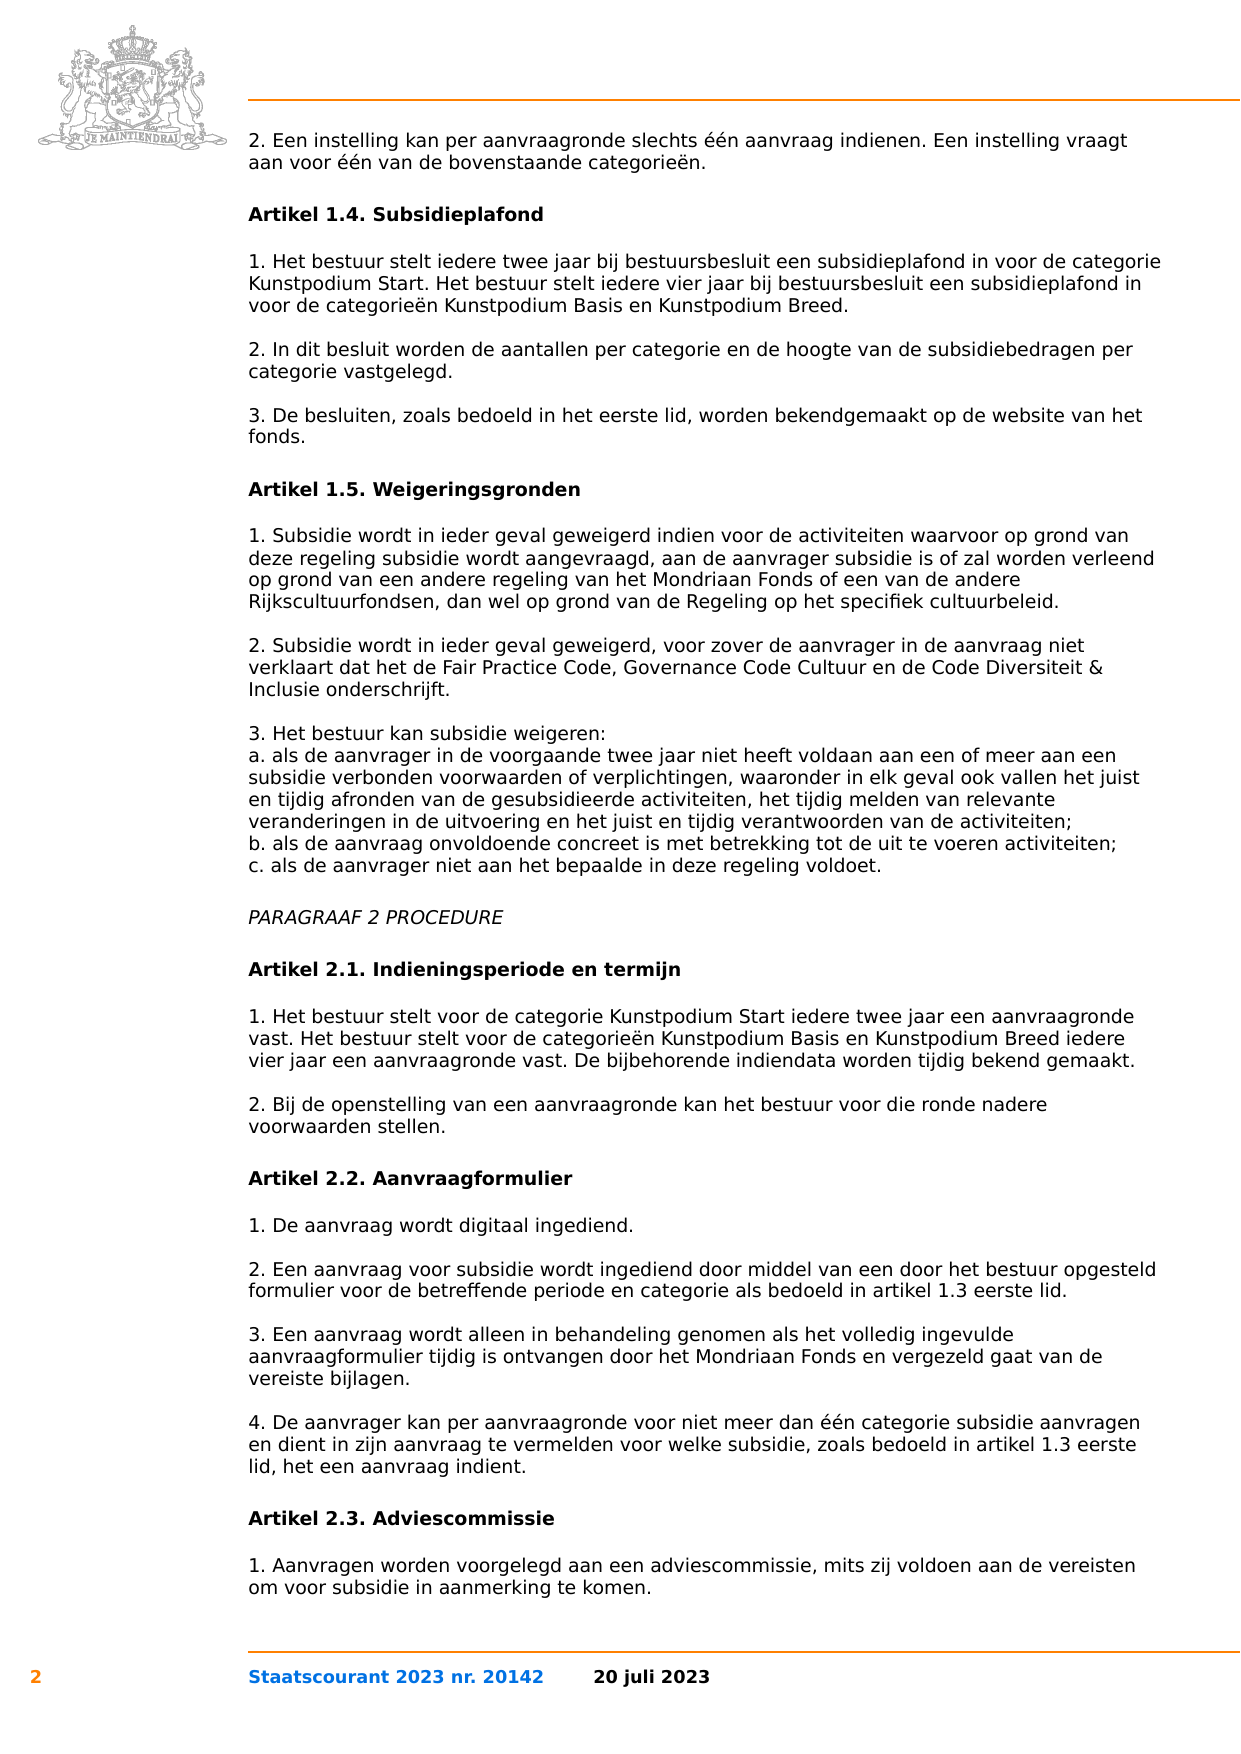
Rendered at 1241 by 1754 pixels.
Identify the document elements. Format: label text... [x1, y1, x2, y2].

text 4. De aanvrager kan per aanvraagronde voor niet meer dan één categorie subsidie aanvragen en dient in zijn aanvraag te vermelden voor welke subsidie, zoals bedoeld in artikel 1.3 eerste lid, het een aanvraag indient. [248, 1412, 1163, 1478]
text 3. Het bestuur kan subsidie weigeren: [248, 723, 1163, 745]
text 1. Aanvragen worden voorgelegd aan een adviescommissie, mits zij voldoen aan de vereisten om voor subsidie in aanmerking te komen. [248, 1555, 1163, 1599]
picture [38, 25, 227, 150]
text b. als de aanvraag onvoldoende concreet is met betrekking tot de uit te voeren activiteiten; [248, 833, 1163, 855]
text c. als de aanvrager niet aan het bepaalde in deze regeling voldoet. [248, 855, 1163, 877]
subtitle Artikel 2.1. Indieningsperiode en termijn [248, 959, 1163, 981]
subtitle PARAGRAAF 2 PROCEDURE [248, 907, 1163, 929]
text 2. Een instelling kan per aanvraagronde slechts één aanvraag indienen. Een instelling vraagt aan voor één van de bovenstaande categorieën. [248, 130, 1163, 174]
text 1. Het bestuur stelt voor de categorie Kunstpodium Start iedere twee jaar een aanvraagronde vast. Het bestuur stelt voor de categorieën Kunstpodium Basis en Kunstpodium Breed iedere vier jaar een aanvraagronde vast. De bijbehorende indiendata worden tijdig bekend gemaakt. [248, 1006, 1163, 1072]
text 1. Het bestuur stelt iedere twee jaar bij bestuursbesluit een subsidieplafond in voor de categorie Kunstpodium Start. Het bestuur stelt iedere vier jaar bij bestuursbesluit een subsidieplafond in voor de categorieën Kunstpodium Basis en Kunstpodium Breed. [248, 251, 1163, 317]
text 2. Bij de openstelling van een aanvraagronde kan het bestuur voor die ronde nadere voorwaarden stellen. [248, 1094, 1163, 1138]
text 3. De besluiten, zoals bedoeld in het eerste lid, worden bekendgemaakt op de website van het fonds. [248, 404, 1163, 448]
text 2. Een aanvraag voor subsidie wordt ingediend door middel van een door het bestuur opgesteld formulier voor de betreffende periode en categorie als bedoeld in artikel 1.3 eerste lid. [248, 1258, 1163, 1302]
subtitle Artikel 1.4. Subsidieplafond [248, 204, 1163, 226]
text 2. In dit besluit worden de aantallen per categorie en de hoogte van de subsidiebedragen per categorie vastgelegd. [248, 339, 1163, 383]
text 3. Een aanvraag wordt alleen in behandeling genomen als het volledig ingevulde aanvraagformulier tijdig is ontvangen door het Mondriaan Fonds en vergezeld gaat van de vereiste bijlagen. [248, 1324, 1163, 1390]
text a. als de aanvrager in de voorgaande twee jaar niet heeft voldaan aan een of meer aan een subsidie verbonden voorwaarden of verplichtingen, waaronder in elk geval ook vallen het juist en tijdig afronden van de gesubsidieerde activiteiten, het tijdig melden van relevante veranderingen in de uitvoering en het juist en tijdig verantwoorden van de activiteiten; [248, 745, 1163, 833]
text 1. Subsidie wordt in ieder geval geweigerd indien voor de activiteiten waarvoor op grond van deze regeling subsidie wordt aangevraagd, aan de aanvrager subsidie is of zal worden verleend op grond van een andere regeling van het Mondriaan Fonds of een van de andere Rijkscultuurfondsen, dan wel op grond van de Regeling op het specifiek cultuurbeleid. [248, 525, 1163, 613]
subtitle Artikel 2.2. Aanvraagformulier [248, 1168, 1163, 1189]
subtitle Artikel 2.3. Adviescommissie [248, 1508, 1163, 1530]
text 2. Subsidie wordt in ieder geval geweigerd, voor zover de aanvrager in de aanvraag niet verklaart dat het de Fair Practice Code, Governance Code Cultuur en de Code Diversiteit & Inclusie onderschrijft. [248, 635, 1163, 701]
text 1. De aanvraag wordt digitaal ingediend. [248, 1214, 1163, 1237]
subtitle Artikel 1.5. Weigeringsgronden [248, 478, 1163, 500]
